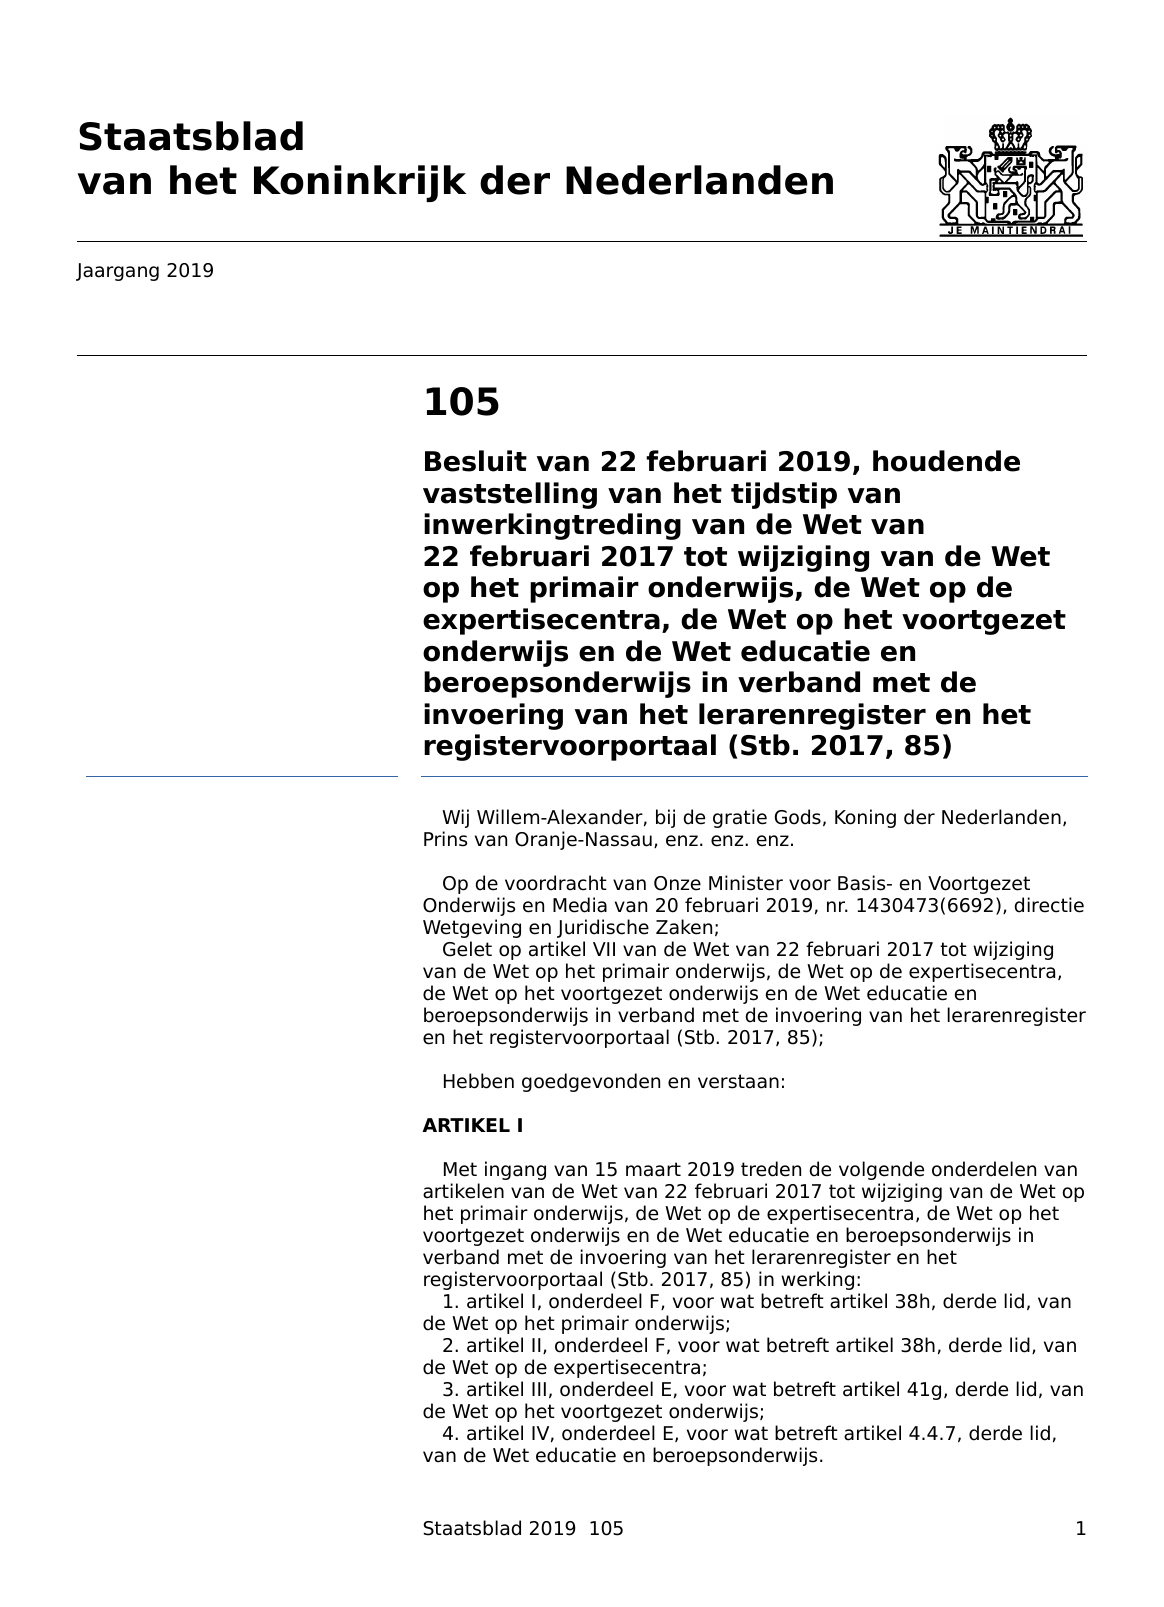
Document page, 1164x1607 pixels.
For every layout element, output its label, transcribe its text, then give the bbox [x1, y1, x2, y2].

table_header Staatsblad van het Koninkrijk der Nederlanden [77, 100, 886, 241]
text 3. artikel III, onderdeel E, voor wat betreft artikel 41g, derde lid, van de Wet op het voortgezet onderwijs; [422, 1379, 1087, 1423]
text 1. artikel I, onderdeel F, voor wat betreft artikel 38h, derde lid, van de Wet op het primair onderwijs; [422, 1291, 1087, 1335]
subtitle ARTIKEL I [422, 1115, 1087, 1137]
text Op de voordracht van Onze Minister voor Basis- en Voortgezet Onderwijs en Media van 20 februari 2019, nr. 1430473(6692), directie Wetgeving en Juridische Zaken; [422, 873, 1087, 939]
text Gelet op artikel VII van de Wet van 22 februari 2017 tot wijziging van de Wet op het primair onderwijs, de Wet op de expertisecentra, de Wet op het voortgezet onderwijs en de Wet educatie en beroepsonderwijs in verband met de invoering van het lerarenregister en het registervoorportaal (Stb. 2017, 85); [422, 939, 1087, 1048]
subtitle 105 [422, 381, 1087, 424]
text 2. artikel II, onderdeel F, voor wat betreft artikel 38h, derde lid, van de Wet op de expertisecentra; [422, 1335, 1087, 1379]
text Wij Willem-Alexander, bij de gratie Gods, Koning der Nederlanden, Prins van Oranje-Nassau, enz. enz. enz. [422, 807, 1087, 851]
text Besluit van 22 februari 2019, houdende vaststelling van het tijdstip van inwerkingtreding van de Wet van 22 februari 2017 tot wijziging van de Wet op het primair onderwijs, de Wet op de expertisecentra, de Wet op het voortgezet onderwijs en de Wet educatie en beroepsonderwijs in verband met de invoering van het lerarenregister en het registervoorportaal (Stb. 2017, 85) [422, 447, 1087, 762]
table_cell Jaargang 2019 [77, 242, 1087, 355]
table_header [886, 100, 1087, 241]
text Met ingang van 15 maart 2019 treden de volgende onderdelen van artikelen van de Wet van 22 februari 2017 tot wijziging van de Wet op het primair onderwijs, de Wet op de expertisecentra, de Wet op het voortgezet onderwijs en de Wet educatie en beroepsonderwijs in verband met de invoering van het lerarenregister en het registervoorportaal (Stb. 2017, 85) in werking: [422, 1159, 1087, 1291]
text Hebben goedgevonden en verstaan: [422, 1071, 1087, 1093]
picture [936, 115, 1087, 240]
text 4. artikel IV, onderdeel E, voor wat betreft artikel 4.4.7, derde lid, van de Wet educatie en beroepsonderwijs. [422, 1423, 1087, 1467]
